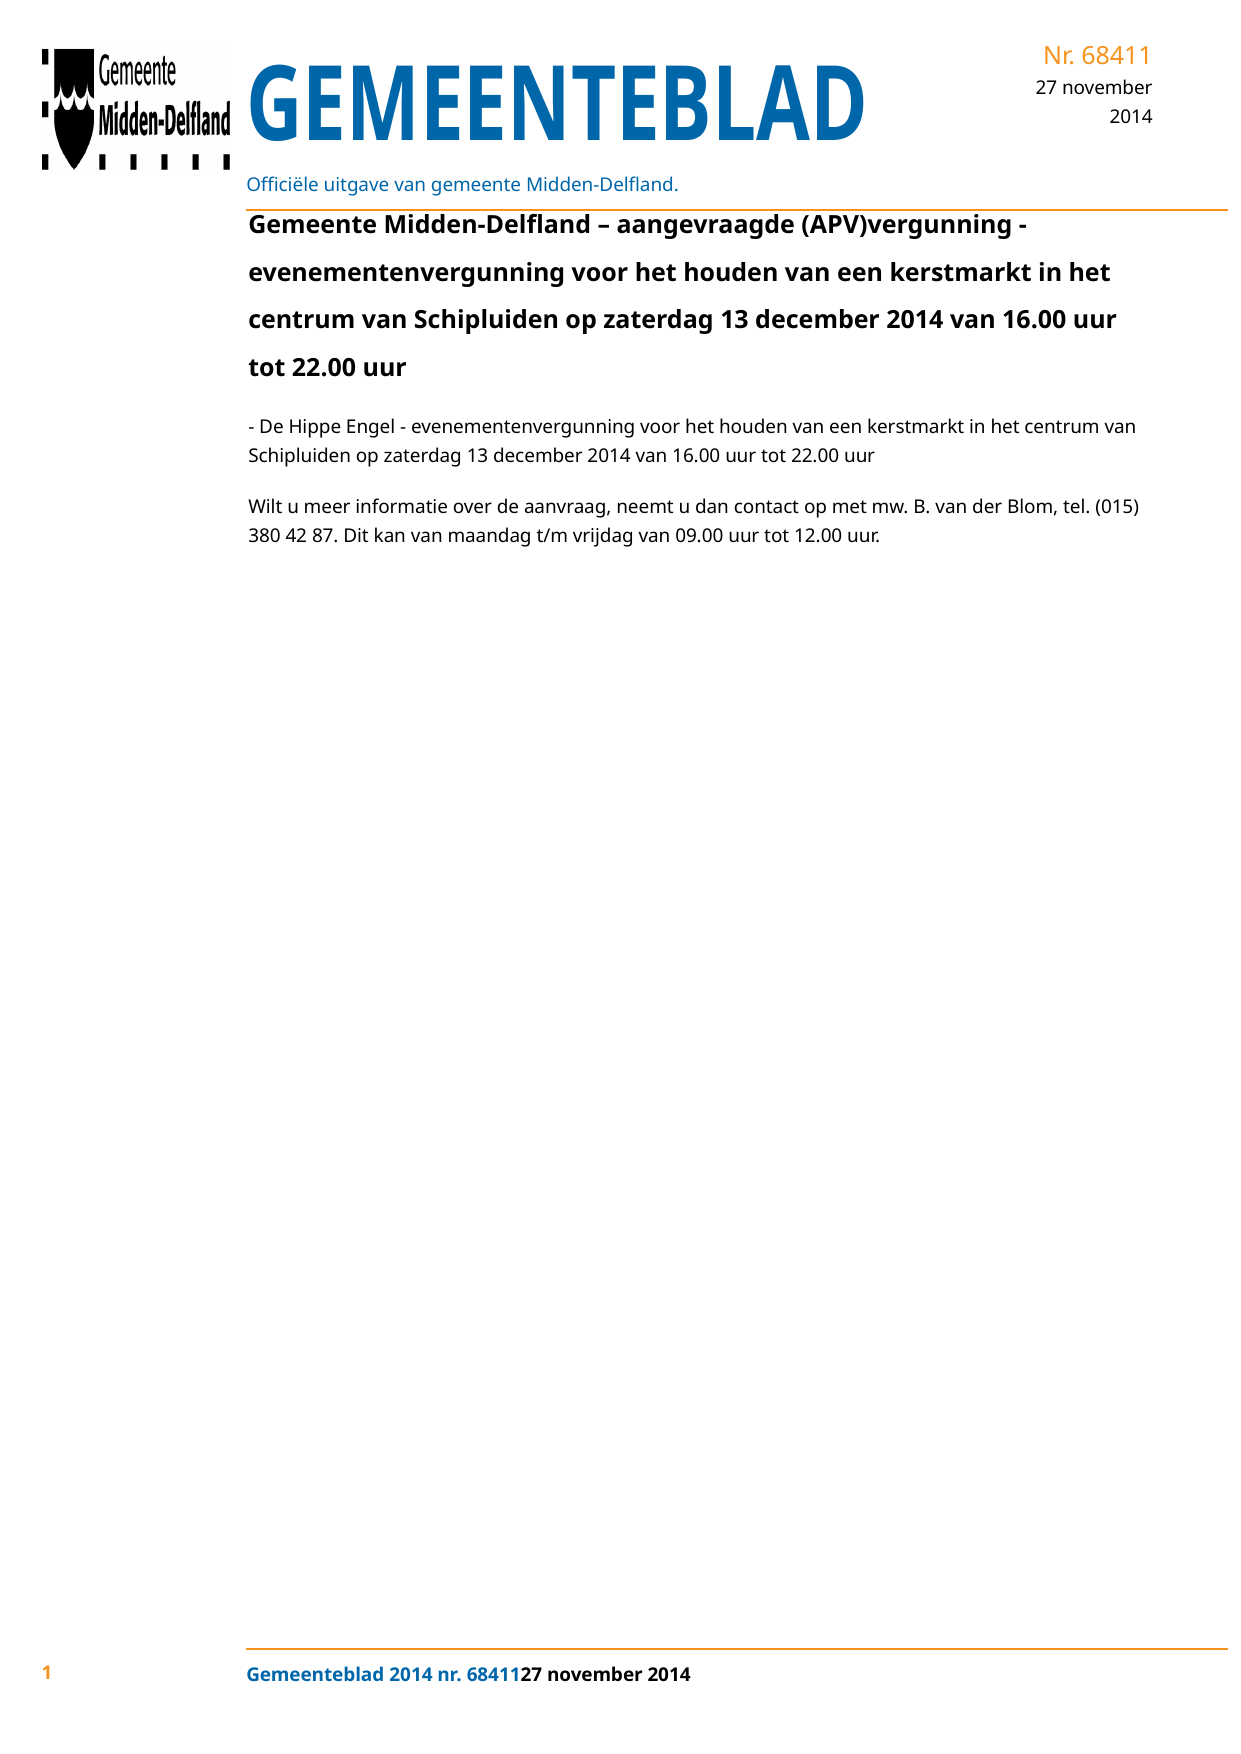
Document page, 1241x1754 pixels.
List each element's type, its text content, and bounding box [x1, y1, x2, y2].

text Gemeente Midden-Delfland – aangevraagde (APV)vergunning - evenementenvergunning voor het houden van een kerstmarkt in het centrum van Schipluiden op zaterdag 13 december 2014 van 16.00 uur tot 22.00 uur [248, 211, 1152, 384]
text Wilt u meer informatie over de aanvraag, neemt u dan contact op met mw. B. van der Blom, tel. (015) 380 42 87. Dit kan van maandag t/m vrijdag van 09.00 uur tot 12.00 uur. [248, 493, 1152, 548]
picture [41, 47, 231, 172]
text - De Hippe Engel - evenementenvergunning voor het houden van een kerstmarkt in het centrum van Schipluiden op zaterdag 13 december 2014 van 16.00 uur tot 22.00 uur [248, 413, 1152, 468]
